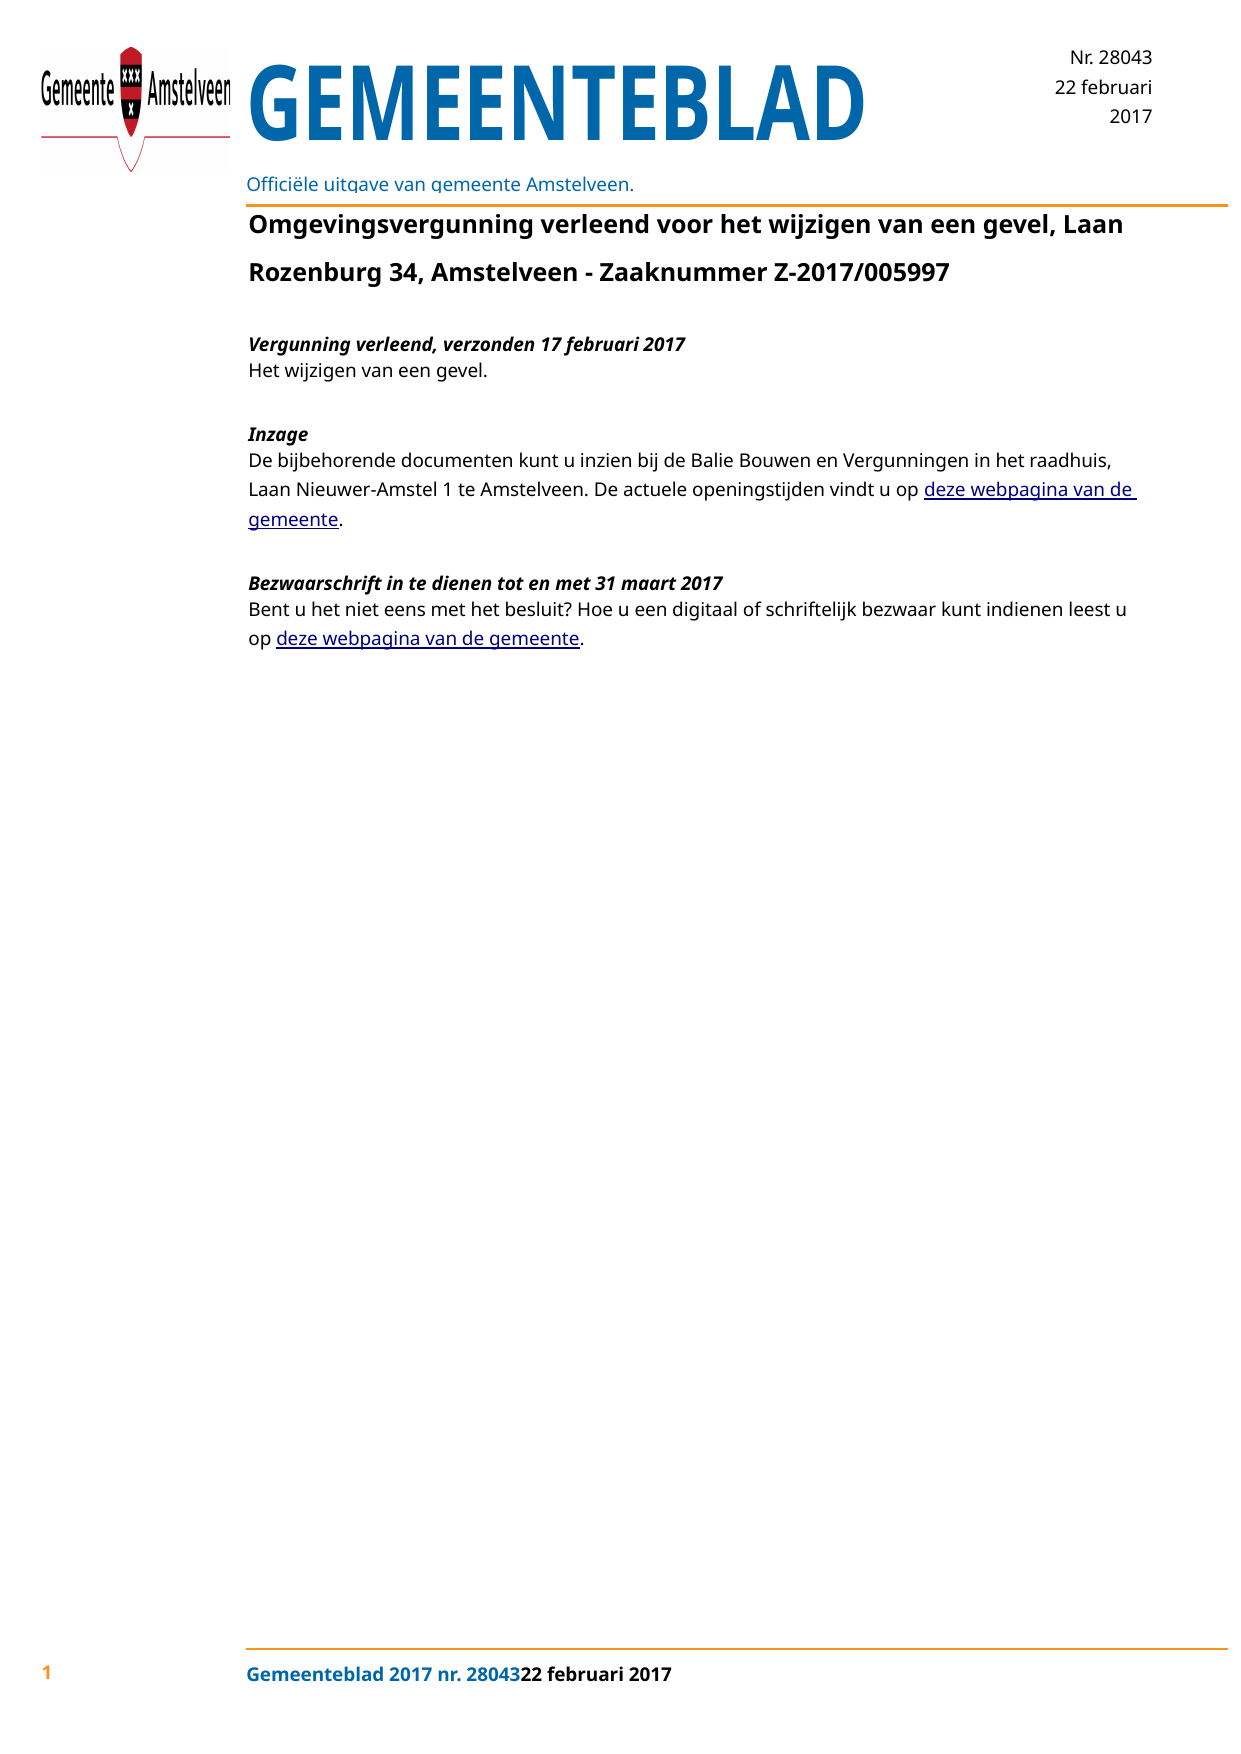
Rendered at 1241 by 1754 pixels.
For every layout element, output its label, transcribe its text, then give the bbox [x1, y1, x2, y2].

text Vergunning verleend, verzonden 17 februari 2017 [248, 331, 1152, 357]
text Omgevingsvergunning verleend voor het wijzigen van een gevel, Laan Rozenburg 34, Amstelveen - Zaaknummer Z-2017/005997 [248, 207, 1152, 288]
text Inzage [248, 421, 1152, 447]
text Bezwaarschrift in te dienen tot en met 31 maart 2017 [248, 570, 1152, 596]
text Het wijzigen van een gevel. [248, 357, 1152, 383]
text Bent u het niet eens met het besluit? Hoe u een digitaal of schriftelijk bezwaar kunt indienen leest u op deze webpagina van de gemeente. [248, 596, 1152, 651]
picture [41, 47, 231, 172]
text De bijbehorende documenten kunt u inzien bij de Balie Bouwen en Vergunningen in het raadhuis, Laan Nieuwer-Amstel 1 te Amstelveen. De actuele openingstijden vindt u op deze webpagina van de gemeente. [248, 447, 1152, 532]
